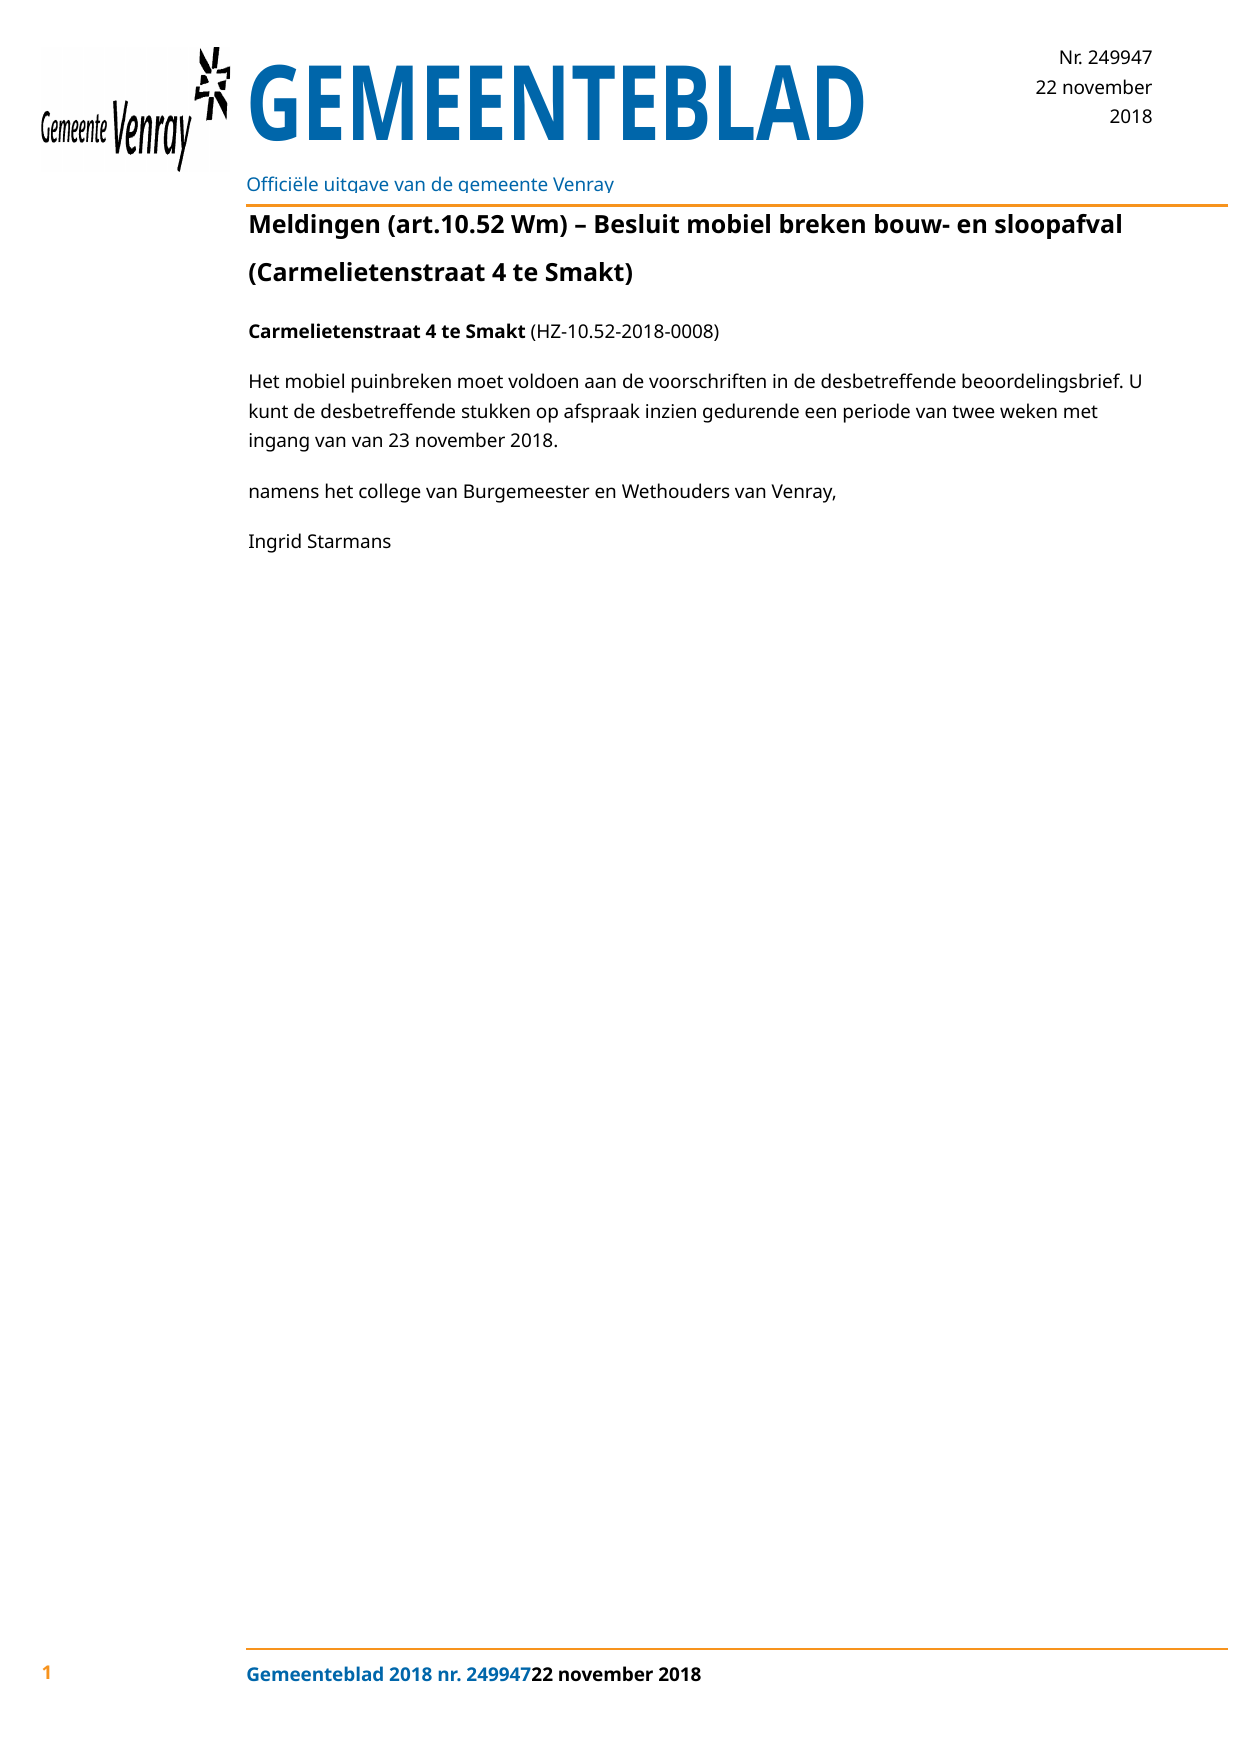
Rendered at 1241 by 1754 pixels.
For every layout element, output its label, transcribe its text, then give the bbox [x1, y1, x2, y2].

text Het mobiel puinbreken moet voldoen aan de voorschriften in de desbetreffende beoordelingsbrief. U kunt de desbetreffende stukken op afspraak inzien gedurende een periode van twee weken met ingang van van 23 november 2018. [248, 368, 1152, 453]
text Meldingen (art.10.52 Wm) – Besluit mobiel breken bouw- en sloopafval (Carmelietenstraat 4 te Smakt) [248, 207, 1152, 288]
text namens het college van Burgemeester en Wethouders van Venray, [248, 478, 1152, 504]
picture [41, 47, 231, 172]
text Ingrid Starmans [248, 528, 1152, 554]
text Carmelietenstraat 4 te Smakt (HZ-10.52-2018-0008) [248, 318, 1152, 344]
